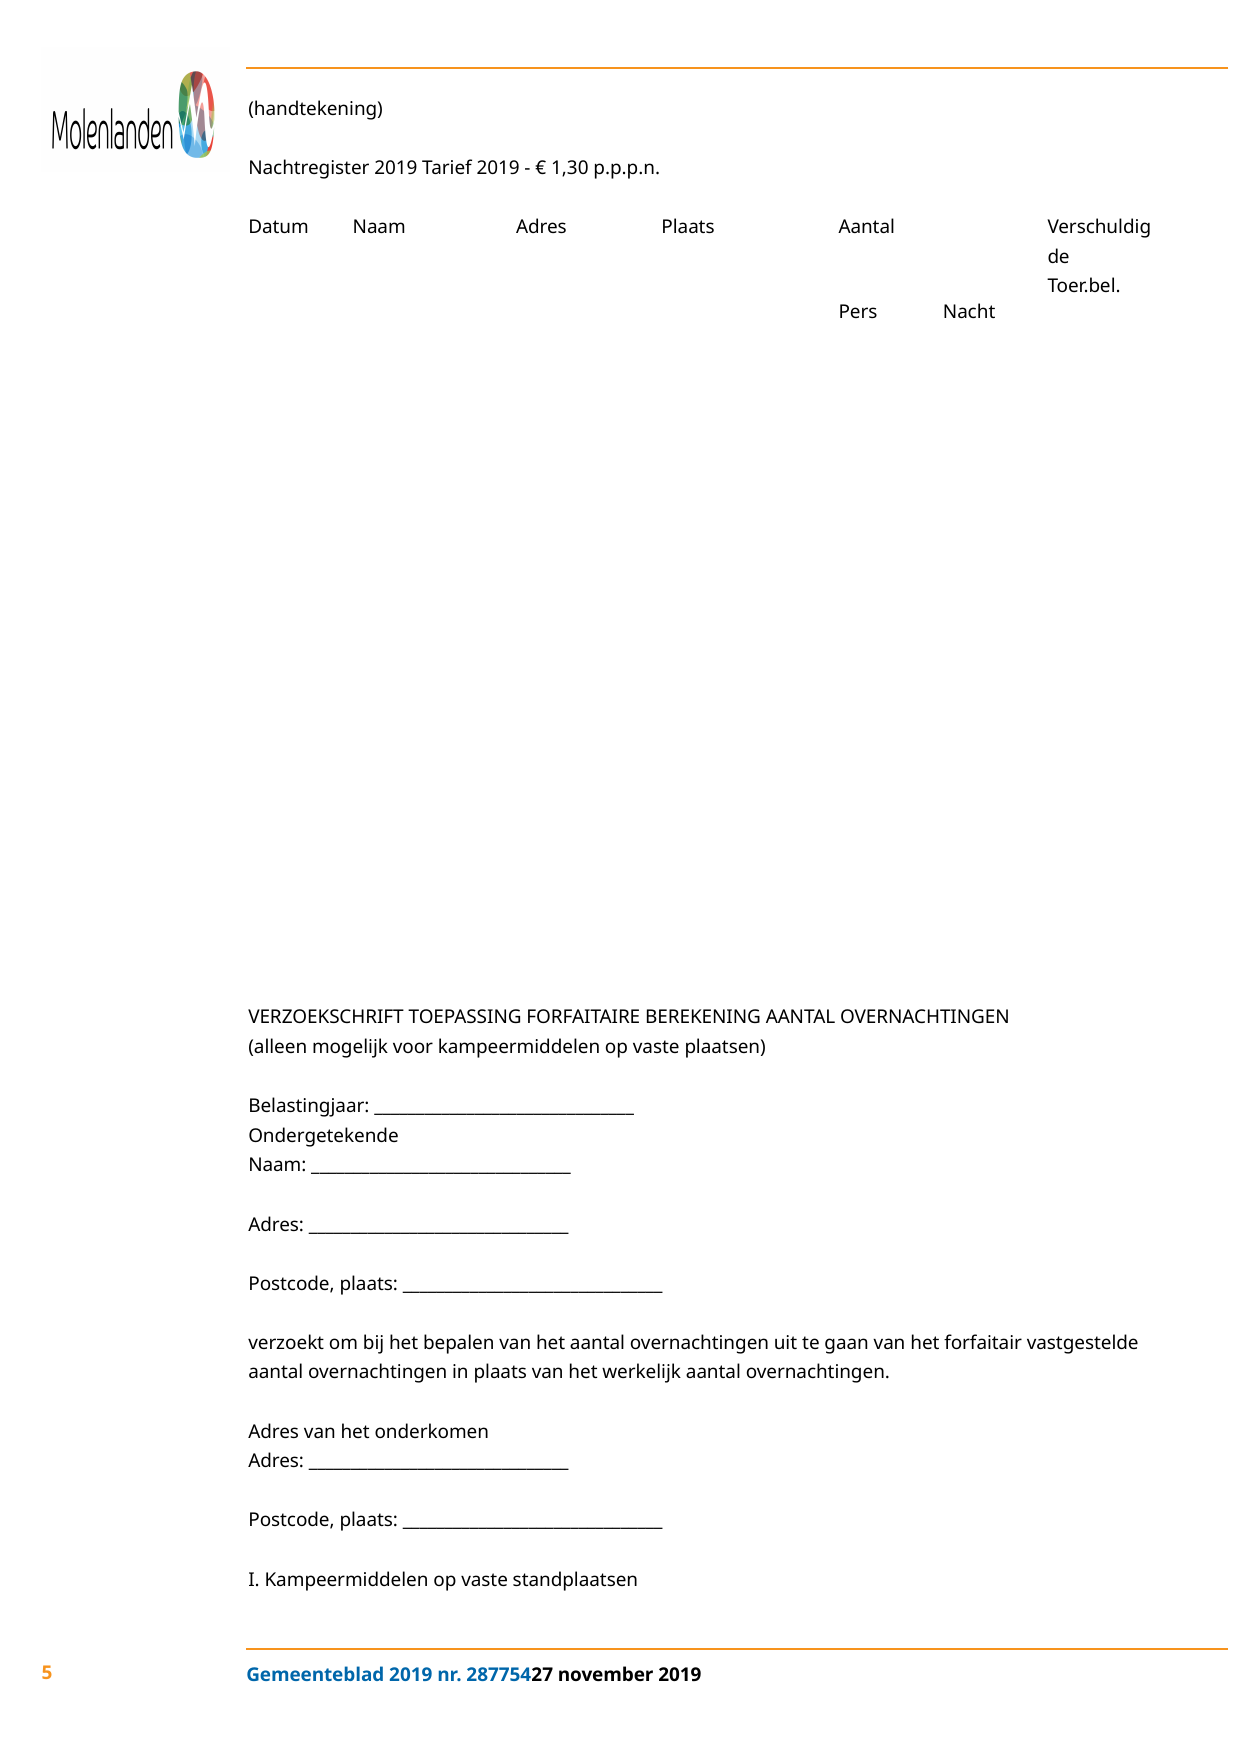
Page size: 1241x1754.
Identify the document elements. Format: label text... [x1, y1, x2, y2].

table_cell [516, 427, 661, 452]
table_cell [248, 684, 352, 710]
table_cell [248, 350, 352, 375]
table_cell [661, 658, 838, 684]
table_cell [248, 736, 352, 761]
table_cell [248, 813, 352, 838]
table_cell [516, 375, 661, 401]
table_cell [838, 401, 943, 427]
text Adres van het onderkomen [248, 1418, 1152, 1444]
table_cell [661, 787, 838, 813]
table_cell [353, 710, 516, 736]
table_cell [1047, 813, 1152, 838]
table_cell [516, 453, 661, 478]
table_cell [943, 813, 1047, 838]
text Belastingjaar: _______________________________ [248, 1092, 1152, 1118]
table_cell [248, 839, 352, 864]
table_cell [353, 761, 516, 787]
table_cell [353, 324, 516, 349]
table_cell [1047, 787, 1152, 813]
table_cell [838, 890, 943, 916]
table_cell [838, 530, 943, 555]
table_cell [1047, 530, 1152, 555]
table_cell [943, 427, 1047, 452]
table_cell [1047, 736, 1152, 761]
table_cell [661, 864, 838, 890]
table_cell [838, 633, 943, 658]
table_cell [661, 530, 838, 555]
table_cell [661, 916, 838, 941]
table_cell [838, 607, 943, 633]
table_cell [943, 761, 1047, 787]
text Ondergetekende [248, 1122, 1152, 1148]
table_cell [661, 761, 838, 787]
table_cell [661, 504, 838, 530]
table_cell [943, 478, 1047, 504]
table_cell [943, 581, 1047, 607]
table_cell [661, 890, 838, 916]
table_cell [838, 761, 943, 787]
table_cell [1047, 761, 1152, 787]
table_cell [516, 633, 661, 658]
table_cell [353, 555, 516, 581]
table_cell [248, 581, 352, 607]
table_cell [943, 710, 1047, 736]
table_cell [661, 581, 838, 607]
table_cell [516, 298, 661, 324]
table_cell [1047, 401, 1152, 427]
table_cell [661, 633, 838, 658]
table_cell [1047, 478, 1152, 504]
table_cell [353, 453, 516, 478]
table_cell [353, 504, 516, 530]
table_cell [943, 890, 1047, 916]
table_cell [943, 324, 1047, 349]
table_cell [353, 478, 516, 504]
table_cell [1047, 375, 1152, 401]
table_cell [661, 427, 838, 452]
table_cell [248, 401, 352, 427]
table_cell [248, 710, 352, 736]
table_cell [943, 736, 1047, 761]
table_cell [353, 736, 516, 761]
table_cell [516, 581, 661, 607]
text verzoekt om bij het bepalen van het aantal overnachtingen uit te gaan van het forfaitair vastgestelde aantal overnachtingen in plaats van het werkelijk aantal overnachtingen. [248, 1329, 1152, 1384]
table_cell [661, 684, 838, 710]
table_cell [516, 710, 661, 736]
table_header Verschuldigde Toer.bel. [1047, 213, 1152, 298]
table_cell [1047, 298, 1152, 324]
table_cell [661, 401, 838, 427]
table_header Plaats [661, 213, 838, 298]
table_cell [516, 607, 661, 633]
table_cell [248, 530, 352, 555]
table_cell [943, 504, 1047, 530]
table_cell [516, 813, 661, 838]
table_cell [248, 298, 352, 324]
table_cell [516, 324, 661, 349]
table_cell [943, 684, 1047, 710]
table_cell [1047, 607, 1152, 633]
table_header Adres [516, 213, 661, 298]
text (alleen mogelijk voor kampeermiddelen op vaste plaatsen) [248, 1033, 1152, 1059]
table_cell [838, 787, 943, 813]
text (handtekening) [248, 95, 1152, 121]
table_cell [661, 350, 838, 375]
table_header Aantal [838, 213, 1047, 298]
table_cell [1047, 324, 1152, 349]
table_cell [516, 350, 661, 375]
table_cell [1047, 839, 1152, 864]
table_cell [516, 530, 661, 555]
table_cell [1047, 864, 1152, 890]
table_cell [838, 710, 943, 736]
table_cell [838, 350, 943, 375]
table_cell [661, 324, 838, 349]
table_cell [353, 401, 516, 427]
table_cell [353, 298, 516, 324]
table_cell [353, 581, 516, 607]
table_cell [838, 813, 943, 838]
table_cell [943, 401, 1047, 427]
table_cell [248, 427, 352, 452]
table_cell [943, 658, 1047, 684]
table_cell [248, 787, 352, 813]
table_cell [516, 401, 661, 427]
table_cell [661, 298, 838, 324]
table_cell [516, 839, 661, 864]
table_cell [353, 350, 516, 375]
table_cell [248, 761, 352, 787]
table_cell [838, 324, 943, 349]
table_cell [943, 787, 1047, 813]
table_cell [943, 555, 1047, 581]
table_header Datum [248, 213, 352, 298]
table_cell [353, 864, 516, 890]
table_cell [353, 375, 516, 401]
table_cell [1047, 684, 1152, 710]
table_header Naam [353, 213, 516, 298]
table_cell [661, 736, 838, 761]
table_cell [353, 530, 516, 555]
table_cell [516, 736, 661, 761]
table_cell [1047, 710, 1152, 736]
table_cell [353, 684, 516, 710]
table_cell [353, 916, 516, 941]
table_cell [248, 916, 352, 941]
table_cell [661, 375, 838, 401]
table_cell [516, 864, 661, 890]
text VERZOEKSCHRIFT TOEPASSING FORFAITAIRE BEREKENING AANTAL OVERNACHTINGEN [248, 1004, 1152, 1029]
table_cell [943, 864, 1047, 890]
table_cell [838, 581, 943, 607]
table_cell [838, 839, 943, 864]
table_cell [248, 658, 352, 684]
table_cell [248, 890, 352, 916]
table_cell [661, 710, 838, 736]
table_cell [943, 350, 1047, 375]
table_cell [248, 504, 352, 530]
table_cell [353, 787, 516, 813]
table_cell [1047, 504, 1152, 530]
table_cell [1047, 581, 1152, 607]
table_cell [353, 839, 516, 864]
table_cell [516, 478, 661, 504]
table_cell Nacht [943, 298, 1047, 324]
table_cell [516, 658, 661, 684]
text Naam: _______________________________ [248, 1152, 1152, 1177]
table_cell [248, 864, 352, 890]
table_cell [838, 504, 943, 530]
table_cell [838, 916, 943, 941]
table_cell [1047, 916, 1152, 941]
table_cell [516, 890, 661, 916]
table_cell [1047, 453, 1152, 478]
table_cell [248, 453, 352, 478]
table_cell [353, 890, 516, 916]
table_cell [838, 736, 943, 761]
table_cell [1047, 633, 1152, 658]
picture [41, 47, 231, 172]
table_cell [353, 633, 516, 658]
text Postcode, plaats: _______________________________ [248, 1507, 1152, 1532]
table_cell [838, 684, 943, 710]
table_cell [943, 916, 1047, 941]
table_cell [516, 787, 661, 813]
table_cell [516, 555, 661, 581]
table_cell [1047, 890, 1152, 916]
table_cell [943, 453, 1047, 478]
table_cell [838, 375, 943, 401]
table_cell [838, 427, 943, 452]
table_cell [1047, 658, 1152, 684]
table_cell [353, 813, 516, 838]
table_cell [516, 761, 661, 787]
table_cell [1047, 555, 1152, 581]
table_cell [248, 324, 352, 349]
text Postcode, plaats: _______________________________ [248, 1270, 1152, 1296]
table_cell [943, 530, 1047, 555]
text Adres: _______________________________ [248, 1211, 1152, 1237]
table_cell Pers [838, 298, 943, 324]
table_cell [661, 813, 838, 838]
table_cell [838, 864, 943, 890]
table_cell [248, 555, 352, 581]
table_cell [353, 427, 516, 452]
table_cell [943, 375, 1047, 401]
table_cell [1047, 427, 1152, 452]
table_cell [248, 633, 352, 658]
table_cell [516, 916, 661, 941]
text I. Kampeermiddelen op vaste standplaatsen [248, 1566, 1152, 1592]
table_cell [838, 478, 943, 504]
table_cell [838, 555, 943, 581]
table_cell [353, 607, 516, 633]
table_cell [838, 453, 943, 478]
table_cell [248, 607, 352, 633]
table_cell [661, 607, 838, 633]
table_cell [838, 658, 943, 684]
table_cell [353, 658, 516, 684]
table_cell [661, 555, 838, 581]
table_cell [661, 453, 838, 478]
table_cell [661, 478, 838, 504]
table_cell [516, 504, 661, 530]
table_cell [661, 839, 838, 864]
table_cell [943, 839, 1047, 864]
table_cell [943, 607, 1047, 633]
table_cell [248, 478, 352, 504]
table_cell [516, 684, 661, 710]
table_cell [1047, 350, 1152, 375]
table_cell [943, 633, 1047, 658]
text Nachtregister 2019 Tarief 2019 - € 1,30 p.p.p.n. [248, 154, 1152, 180]
text Adres: _______________________________ [248, 1447, 1152, 1473]
table_cell [248, 375, 352, 401]
